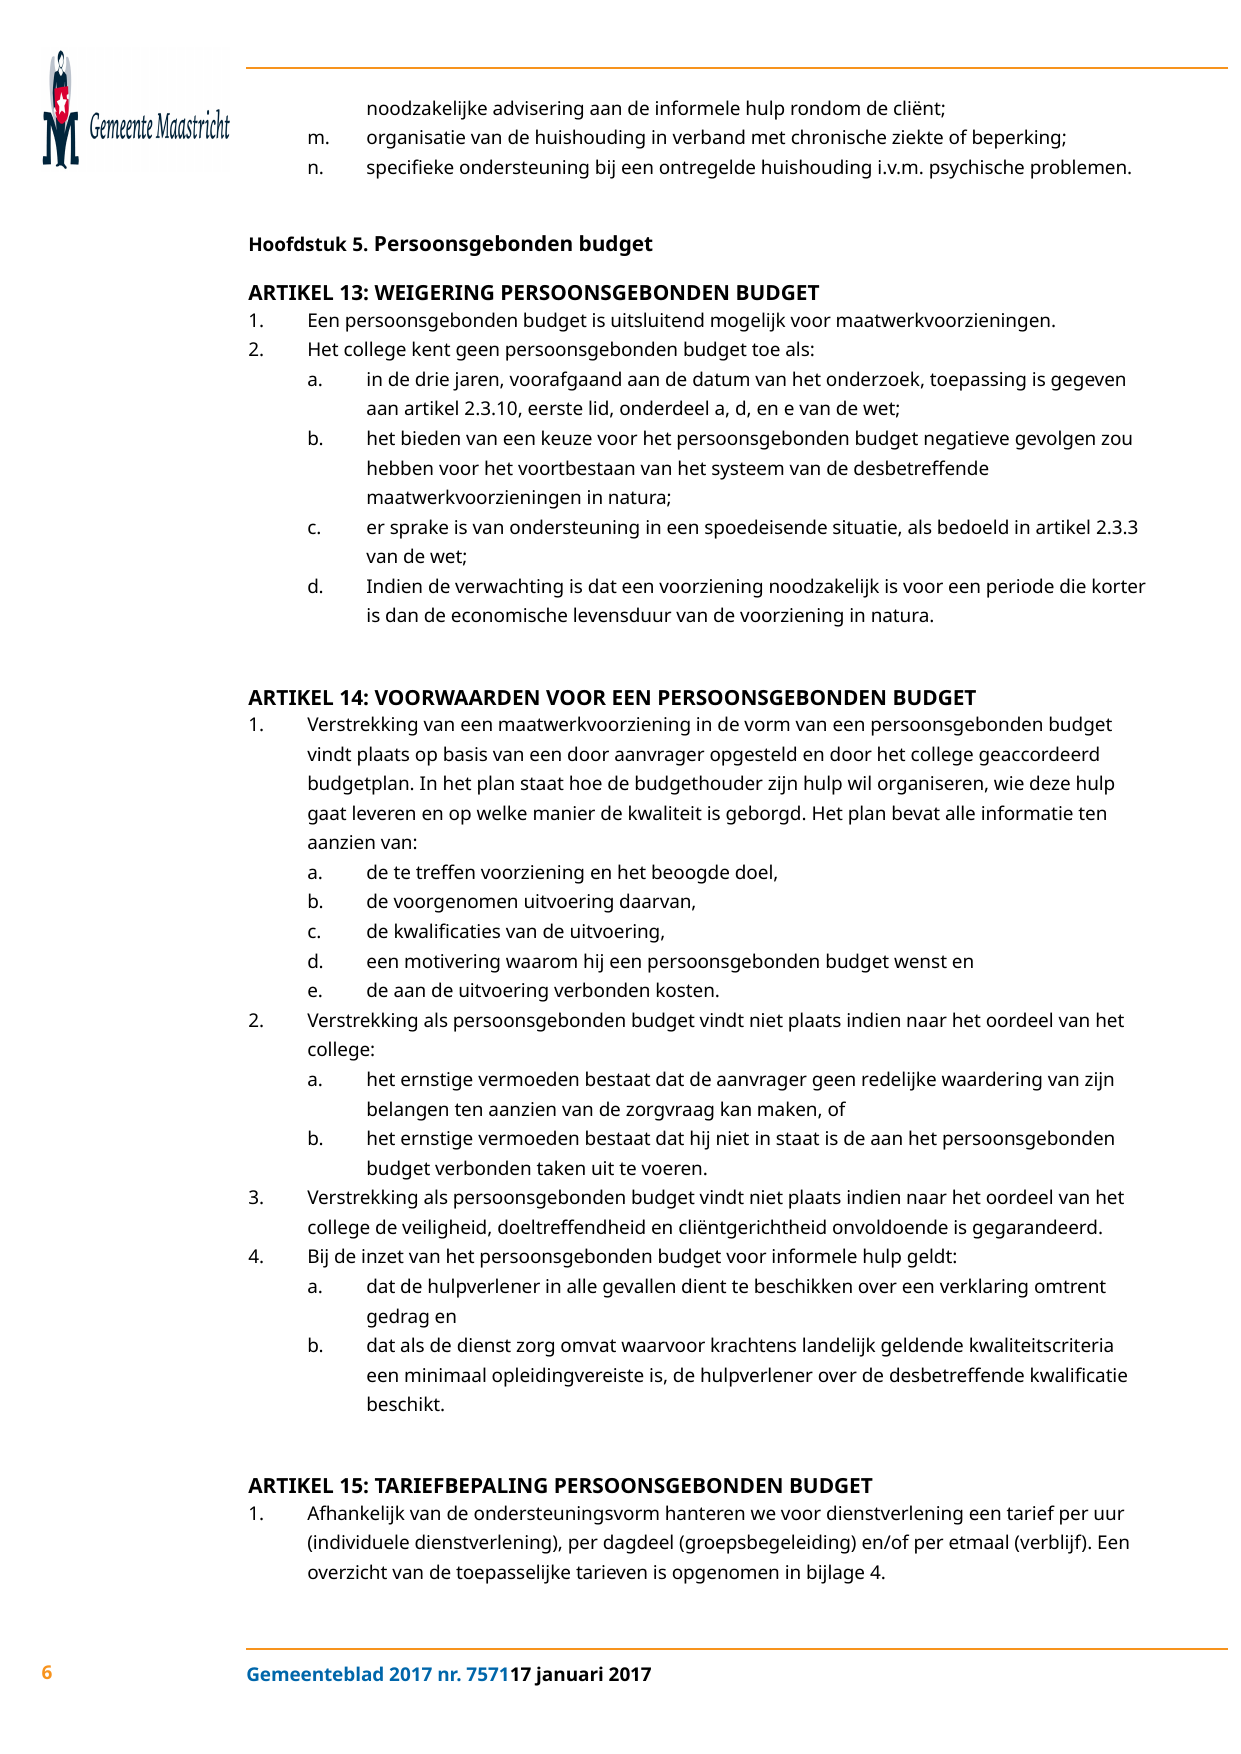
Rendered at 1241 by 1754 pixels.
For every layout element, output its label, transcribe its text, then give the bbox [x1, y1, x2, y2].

list Indien de verwachting is dat een voorziening noodzakelijk is voor een periode die korter is dan de economische levensduur van de voorziening in natura. [307, 573, 1152, 628]
list de aan de uitvoering verbonden kosten. [307, 977, 1152, 1003]
list de kwalificaties van de uitvoering, [307, 918, 1152, 944]
list dat de hulpverlener in alle gevallen dient te beschikken over een verklaring omtrent gedrag en [307, 1273, 1152, 1328]
list specifieke ondersteuning bij een ontregelde huishouding i.v.m. psychische problemen. [307, 154, 1152, 180]
text ARTIKEL 13: WEIGERING PERSOONSGEBONDEN BUDGET [248, 278, 1152, 307]
list Verstrekking als persoonsgebonden budget vindt niet plaats indien naar het oordeel van het college: [248, 1007, 1152, 1062]
list het bieden van een keuze voor het persoonsgebonden budget negatieve gevolgen zou hebben voor het voortbestaan van het systeem van de desbetreffende maatwerkvoorzieningen in natura; [307, 425, 1152, 510]
list Verstrekking van een maatwerkvoorziening in de vorm van een persoonsgebonden budget vindt plaats op basis van een door aanvrager opgesteld en door het college geaccordeerd budgetplan. In het plan staat hoe de budgethouder zijn hulp wil organiseren, wie deze hulp gaat leveren en op welke manier de kwaliteit is geborgd. Het plan bevat alle informatie ten aanzien van: [248, 711, 1152, 855]
list in de drie jaren, voorafgaand aan de datum van het onderzoek, toepassing is gegeven aan artikel 2.3.10, eerste lid, onderdeel a, d, en e van de wet; [307, 366, 1152, 421]
list Verstrekking als persoonsgebonden budget vindt niet plaats indien naar het oordeel van het college de veiligheid, doeltreffendheid en cliëntgerichtheid onvoldoende is gegarandeerd. [248, 1184, 1152, 1240]
list de te treffen voorziening en het beoogde doel, [307, 859, 1152, 885]
text ARTIKEL 15: TARIEFBEPALING PERSOONSGEBONDEN BUDGET [248, 1472, 1152, 1500]
list het ernstige vermoeden bestaat dat de aanvrager geen redelijke waardering van zijn belangen ten aanzien van de zorgvraag kan maken, of [307, 1066, 1152, 1121]
list een motivering waarom hij een persoonsgebonden budget wenst en [307, 948, 1152, 973]
list Een persoonsgebonden budget is uitsluitend mogelijk voor maatwerkvoorzieningen. [248, 307, 1152, 333]
list organisatie van de huishouding in verband met chronische ziekte of beperking; [307, 124, 1152, 150]
list Bij de inzet van het persoonsgebonden budget voor informele hulp geldt: [248, 1244, 1152, 1269]
list de voorgenomen uitvoering daarvan, [307, 889, 1152, 914]
text Hoofdstuk 5. Persoonsgebonden budget [248, 229, 1152, 258]
text ARTIKEL 14: VOORWAARDEN VOOR EEN PERSOONSGEBONDEN BUDGET [248, 683, 1152, 711]
list er sprake is van ondersteuning in een spoedeisende situatie, als bedoeld in artikel 2.3.3 van de wet; [307, 514, 1152, 569]
list noodzakelijke advisering aan de informele hulp rondom de cliënt; [307, 95, 1152, 121]
list dat als de dienst zorg omvat waarvoor krachtens landelijk geldende kwaliteitscriteria een minimaal opleidingvereiste is, de hulpverlener over de desbetreffende kwalificatie beschikt. [307, 1332, 1152, 1417]
picture [41, 47, 231, 172]
list Afhankelijk van de ondersteuningsvorm hanteren we voor dienstverlening een tarief per uur (individuele dienstverlening), per dagdeel (groepsbegeleiding) en/of per etmaal (verblijf). Een overzicht van de toepasselijke tarieven is opgenomen in bijlage 4. [248, 1500, 1152, 1585]
list Het college kent geen persoonsgebonden budget toe als: [248, 336, 1152, 362]
list het ernstige vermoeden bestaat dat hij niet in staat is de aan het persoonsgebonden budget verbonden taken uit te voeren. [307, 1125, 1152, 1181]
